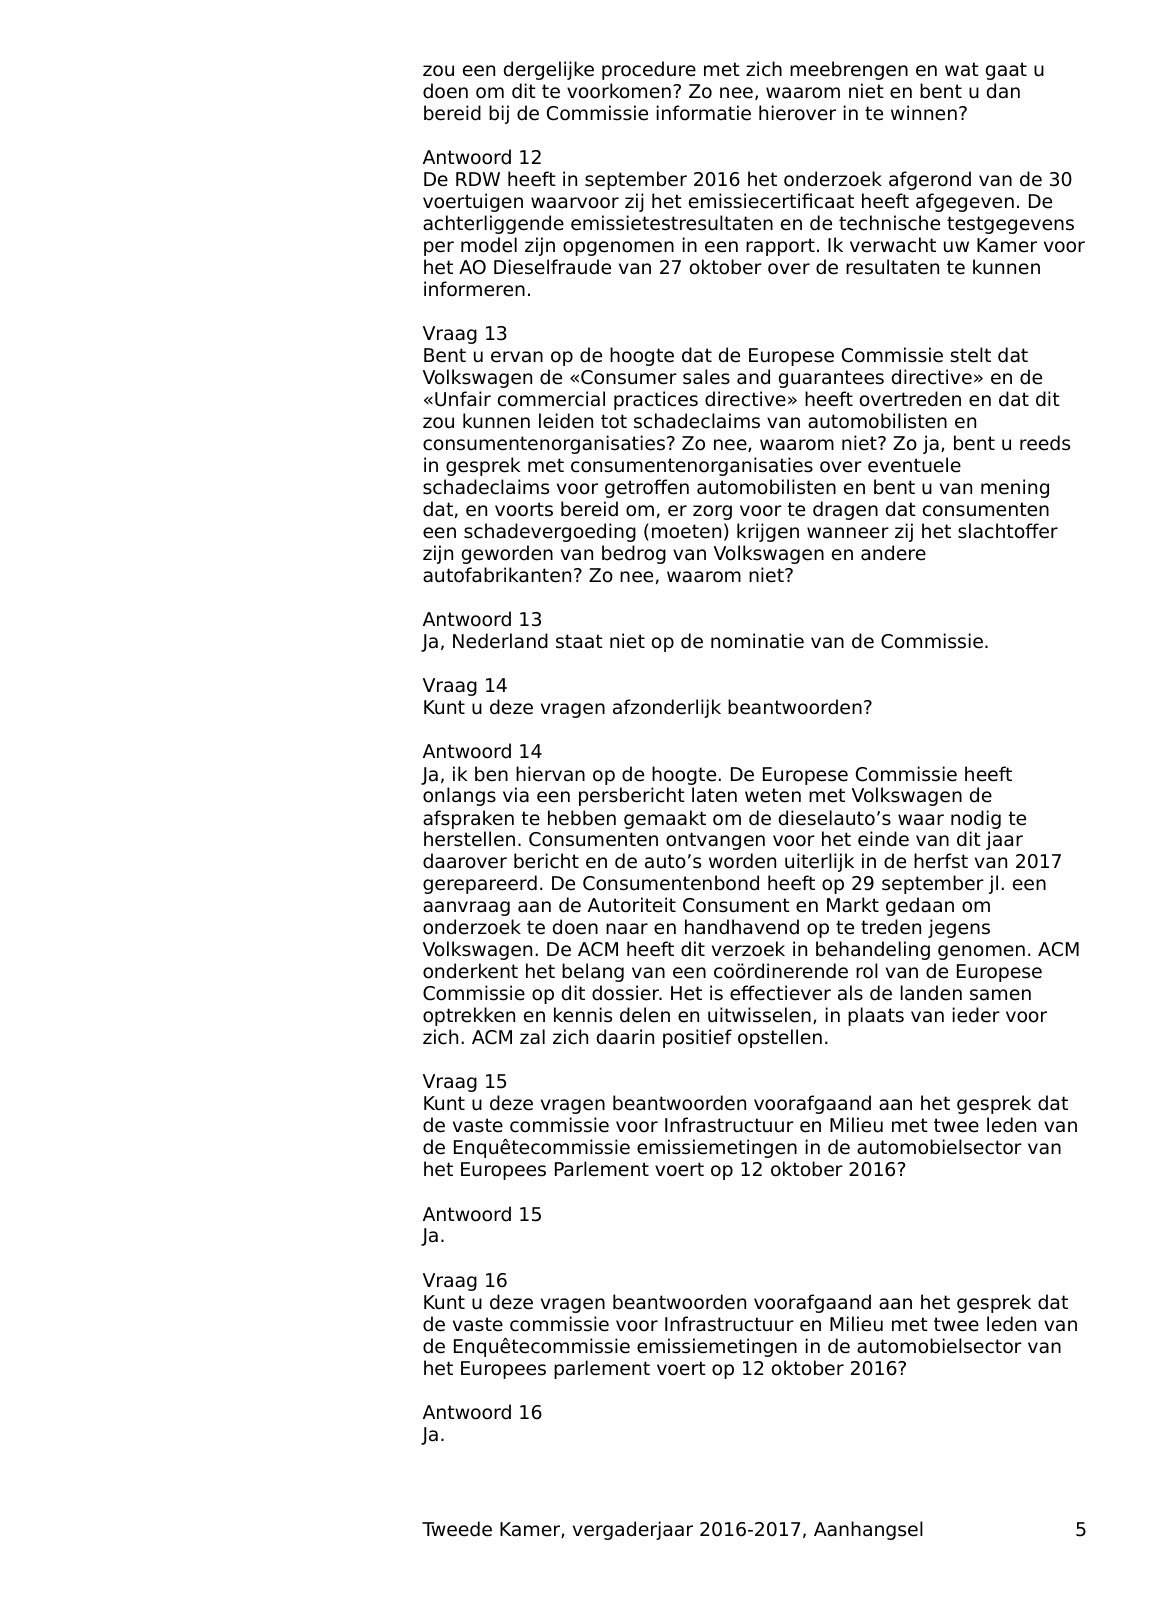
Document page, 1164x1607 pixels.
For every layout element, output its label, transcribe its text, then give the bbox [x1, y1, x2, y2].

text Ja, ik ben hiervan op de hoogte. De Europese Commissie heeft onlangs via een persbericht laten weten met Volkswagen de afspraken te hebben gemaakt om de dieselauto’s waar nodig te herstellen. Consumenten ontvangen voor het einde van dit jaar daarover bericht en de auto’s worden uiterlijk in de herfst van 2017 gerepareerd. De Consumentenbond heeft op 29 september jl. een aanvraag aan de Autoriteit Consument en Markt gedaan om onderzoek te doen naar en handhavend op te treden jegens Volkswagen. De ACM heeft dit verzoek in behandeling genomen. ACM onderkent het belang van een coördinerende rol van de Europese Commissie op dit dossier. Het is effectiever als de landen samen optrekken en kennis delen en uitwisselen, in plaats van ieder voor zich. ACM zal zich daarin positief opstellen. [422, 763, 1087, 1049]
text Antwoord 12 [422, 147, 1087, 169]
text Antwoord 14 [422, 741, 1087, 763]
text zou een dergelijke procedure met zich meebrengen en wat gaat u doen om dit te voorkomen? Zo nee, waarom niet en bent u dan bereid bij de Commissie informatie hierover in te winnen? [422, 59, 1087, 125]
text Vraag 14 [422, 675, 1087, 697]
text Vraag 13 [422, 323, 1087, 345]
text Ja, Nederland staat niet op de nominatie van de Commissie. [422, 631, 1087, 653]
text Kunt u deze vragen beantwoorden voorafgaand aan het gesprek dat de vaste commissie voor Infrastructuur en Milieu met twee leden van de Enquêtecommissie emissiemetingen in de automobielsector van het Europees Parlement voert op 12 oktober 2016? [422, 1093, 1087, 1181]
text Ja. [422, 1225, 1087, 1247]
text Vraag 16 [422, 1269, 1087, 1292]
text Bent u ervan op de hoogte dat de Europese Commissie stelt dat Volkswagen de «Consumer sales and guarantees directive» en de «Unfair commercial practices directive» heeft overtreden en dat dit zou kunnen leiden tot schadeclaims van automobilisten en consumentenorganisaties? Zo nee, waarom niet? Zo ja, bent u reeds in gesprek met consumentenorganisaties over eventuele schadeclaims voor getroffen automobilisten en bent u van mening dat, en voorts bereid om, er zorg voor te dragen dat consumenten een schadevergoeding (moeten) krijgen wanneer zij het slachtoffer zijn geworden van bedrog van Volkswagen en andere autofabrikanten? Zo nee, waarom niet? [422, 345, 1087, 587]
text Kunt u deze vragen beantwoorden voorafgaand aan het gesprek dat de vaste commissie voor Infrastructuur en Milieu met twee leden van de Enquêtecommissie emissiemetingen in de automobielsector van het Europees parlement voert op 12 oktober 2016? [422, 1292, 1087, 1379]
text Ja. [422, 1424, 1087, 1446]
text Antwoord 13 [422, 609, 1087, 631]
text Antwoord 16 [422, 1402, 1087, 1424]
text Kunt u deze vragen afzonderlijk beantwoorden? [422, 697, 1087, 719]
text Antwoord 15 [422, 1203, 1087, 1225]
text Vraag 15 [422, 1071, 1087, 1093]
text De RDW heeft in september 2016 het onderzoek afgerond van de 30 voertuigen waarvoor zij het emissiecertificaat heeft afgegeven. De achterliggende emissietestresultaten en de technische testgegevens per model zijn opgenomen in een rapport. Ik verwacht uw Kamer voor het AO Dieselfraude van 27 oktober over de resultaten te kunnen informeren. [422, 169, 1087, 301]
